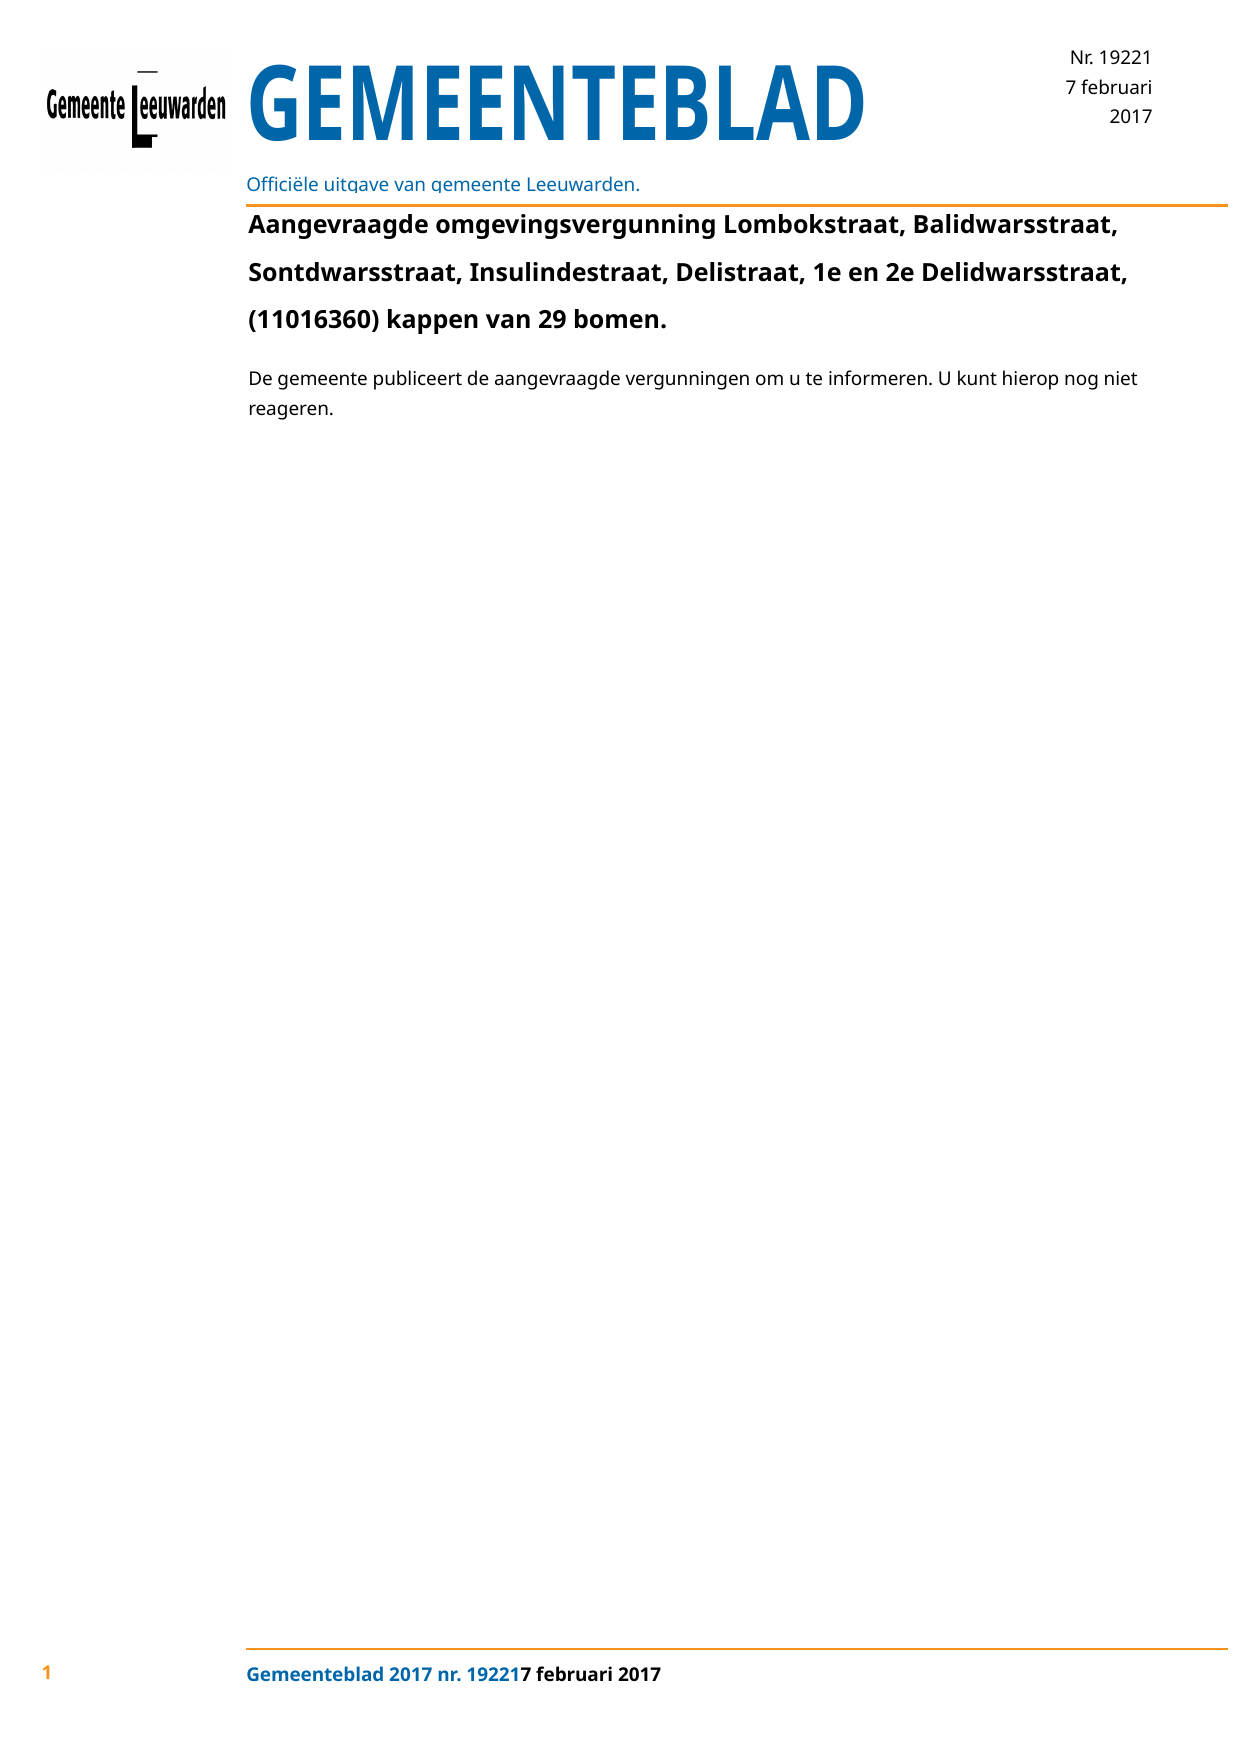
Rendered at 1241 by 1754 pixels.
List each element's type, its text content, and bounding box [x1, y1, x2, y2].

text De gemeente publiceert de aangevraagde vergunningen om u te informeren. U kunt hierop nog niet reageren. [248, 366, 1152, 421]
text Aangevraagde omgevingsvergunning Lombokstraat, Balidwarsstraat, Sontdwarsstraat, Insulindestraat, Delistraat, 1e en 2e Delidwarsstraat, (11016360) kappen van 29 bomen. [248, 207, 1152, 336]
picture [41, 47, 231, 172]
